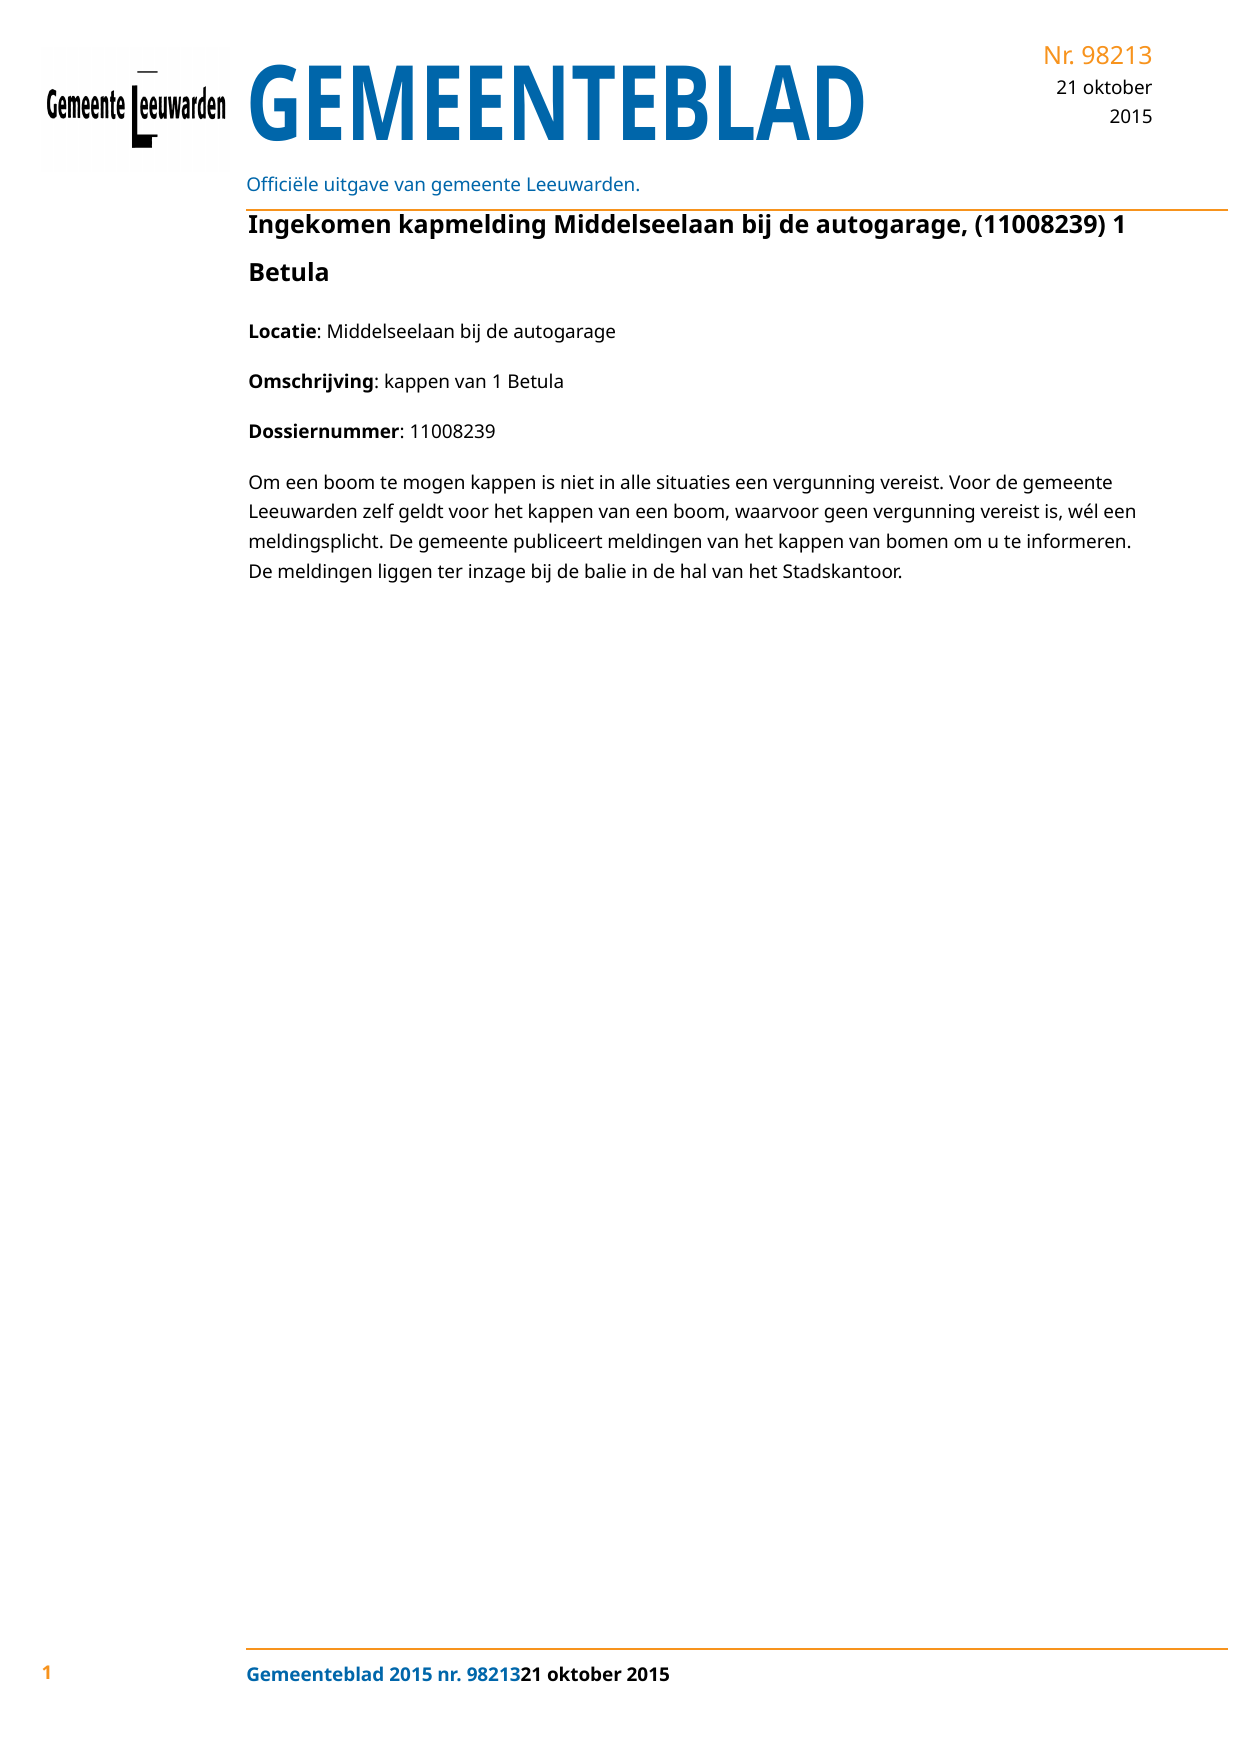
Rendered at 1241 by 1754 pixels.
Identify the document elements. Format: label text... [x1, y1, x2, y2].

text Omschrijving: kappen van 1 Betula [248, 368, 1152, 394]
text Om een boom te mogen kappen is niet in alle situaties een vergunning vereist. Voor de gemeente Leeuwarden zelf geldt voor het kappen van een boom, waarvoor geen vergunning vereist is, wél een meldingsplicht. De gemeente publiceert meldingen van het kappen van bomen om u te informeren. De meldingen liggen ter inzage bij de balie in de hal van het Stadskantoor. [248, 469, 1152, 584]
picture [41, 47, 231, 172]
text Dossiernummer: 11008239 [248, 419, 1152, 444]
text Locatie: Middelseelaan bij de autogarage [248, 318, 1152, 344]
text Ingekomen kapmelding Middelseelaan bij de autogarage, (11008239) 1 Betula [248, 211, 1152, 288]
